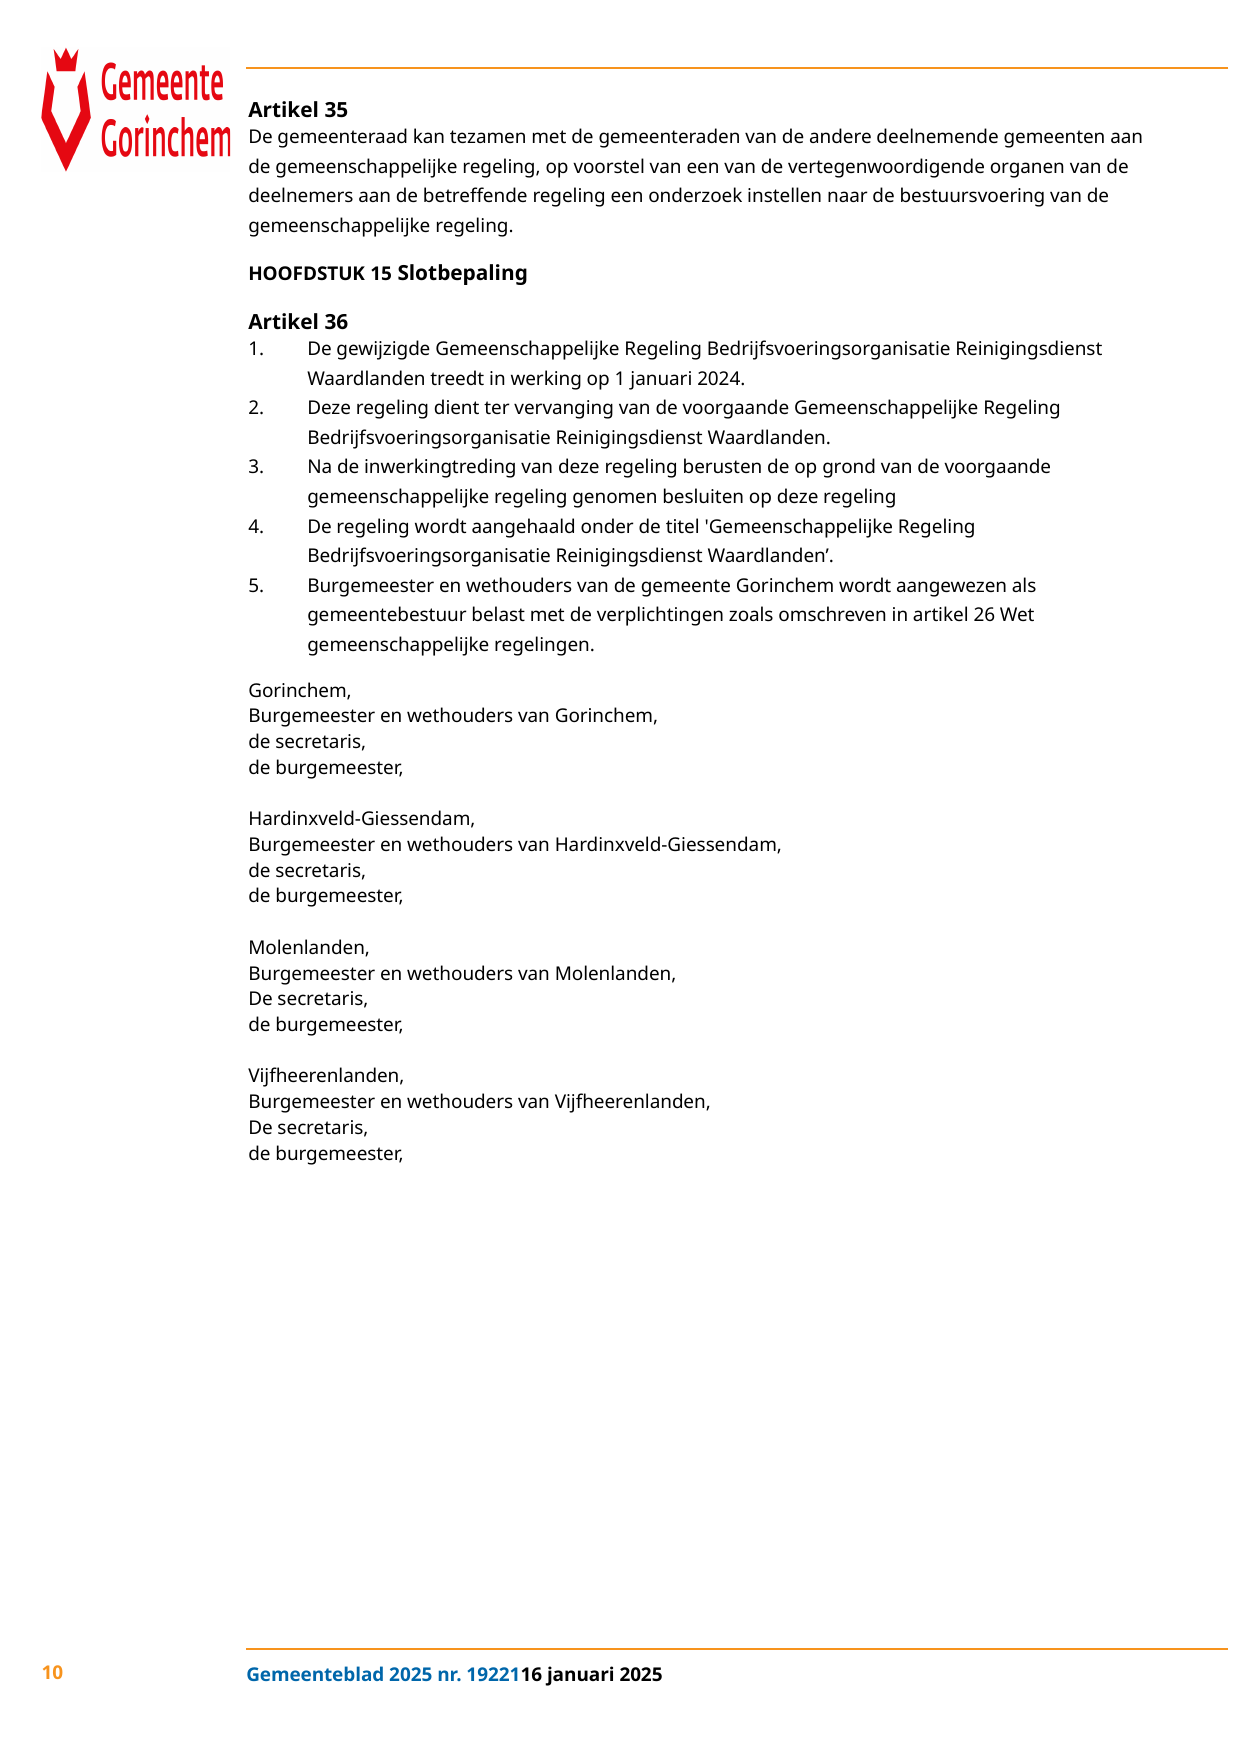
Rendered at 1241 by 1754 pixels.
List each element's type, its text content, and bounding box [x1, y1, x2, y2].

text Artikel 36 [248, 307, 1152, 335]
list De regeling wordt aangehaald onder de titel 'Gemeenschappelijke Regeling Bedrijfsvoeringsorganisatie Reinigingsdienst Waardlanden’. [248, 513, 1152, 568]
text Burgemeester en wethouders van Gorinchem, [248, 702, 1152, 728]
text Artikel 35 [248, 95, 1152, 123]
text HOOFDSTUK 15 Slotbepaling [248, 258, 1152, 286]
text de burgemeester, [248, 883, 1152, 908]
text Burgemeester en wethouders van Molenlanden, [248, 960, 1152, 986]
text de burgemeester, [248, 1011, 1152, 1037]
text De secretaris, [248, 1114, 1152, 1140]
list Burgemeester en wethouders van de gemeente Gorinchem wordt aangewezen als gemeentebestuur belast met de verplichtingen zoals omschreven in artikel 26 Wet gemeenschappelijke regelingen. [248, 572, 1152, 657]
text Molenlanden, [248, 934, 1152, 960]
text Burgemeester en wethouders van Vijfheerenlanden, [248, 1088, 1152, 1114]
text de burgemeester, [248, 754, 1152, 780]
picture [41, 47, 231, 172]
text Gorinchem, [248, 677, 1152, 702]
list Na de inwerkingtreding van deze regeling berusten de op grond van de voorgaande gemeenschappelijke regeling genomen besluiten op deze regeling [248, 454, 1152, 509]
text de burgemeester, [248, 1140, 1152, 1166]
list Deze regeling dient ter vervanging van de voorgaande Gemeenschappelijke Regeling Bedrijfsvoeringsorganisatie Reinigingsdienst Waardlanden. [248, 394, 1152, 450]
text de secretaris, [248, 857, 1152, 883]
text Burgemeester en wethouders van Hardinxveld-Giessendam, [248, 831, 1152, 857]
text Hardinxveld-Giessendam, [248, 805, 1152, 831]
text De gemeenteraad kan tezamen met de gemeenteraden van de andere deelnemende gemeenten aan de gemeenschappelijke regeling, op voorstel van een van de vertegenwoordigende organen van de deelnemers aan de betreffende regeling een onderzoek instellen naar de bestuursvoering van de gemeenschappelijke regeling. [248, 123, 1152, 238]
text de secretaris, [248, 728, 1152, 754]
text De secretaris, [248, 986, 1152, 1011]
list De gewijzigde Gemeenschappelijke Regeling Bedrijfsvoeringsorganisatie Reinigingsdienst Waardlanden treedt in werking op 1 januari 2024. [248, 335, 1152, 391]
text Vijfheerenlanden, [248, 1063, 1152, 1088]
